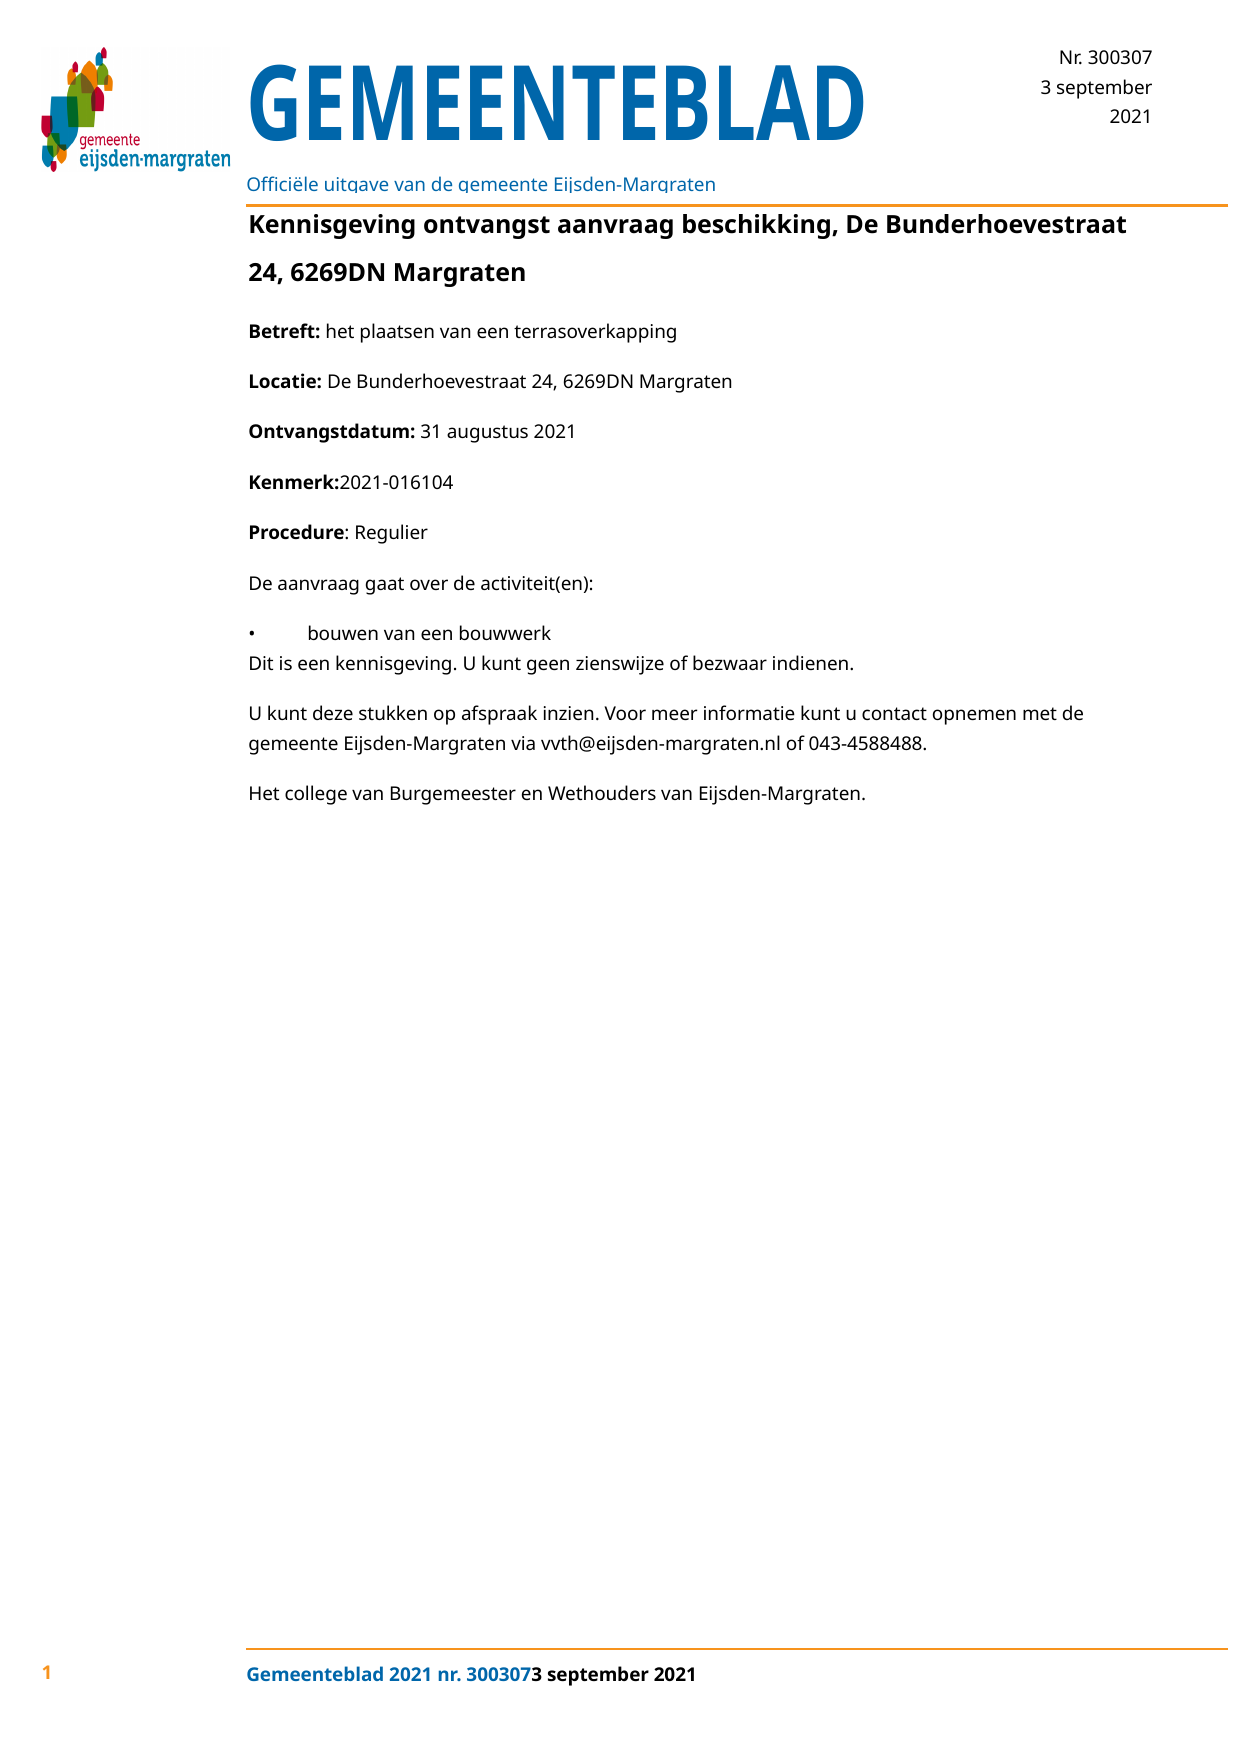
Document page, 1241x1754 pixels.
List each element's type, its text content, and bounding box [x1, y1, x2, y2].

text Dit is een kennisgeving. U kunt geen zienswijze of bezwaar indienen. [248, 650, 1152, 676]
picture [41, 47, 231, 172]
text Betreft: het plaatsen van een terrasoverkapping [248, 318, 1152, 344]
text Kennisgeving ontvangst aanvraag beschikking, De Bunderhoevestraat 24, 6269DN Margraten [248, 207, 1152, 288]
list bouwen van een bouwwerk [248, 620, 1152, 646]
text Locatie: De Bunderhoevestraat 24, 6269DN Margraten [248, 368, 1152, 394]
text U kunt deze stukken op afspraak inzien. Voor meer informatie kunt u contact opnemen met de gemeente Eijsden-Margraten via vvth@eijsden-margraten.nl of 043-4588488. [248, 700, 1152, 756]
text Procedure: Regulier [248, 519, 1152, 545]
text Het college van Burgemeester en Wethouders van Eijsden-Margraten. [248, 780, 1152, 806]
text Ontvangstdatum: 31 augustus 2021 [248, 419, 1152, 444]
text De aanvraag gaat over de activiteit(en): [248, 570, 1152, 596]
text Kenmerk:2021-016104 [248, 469, 1152, 495]
